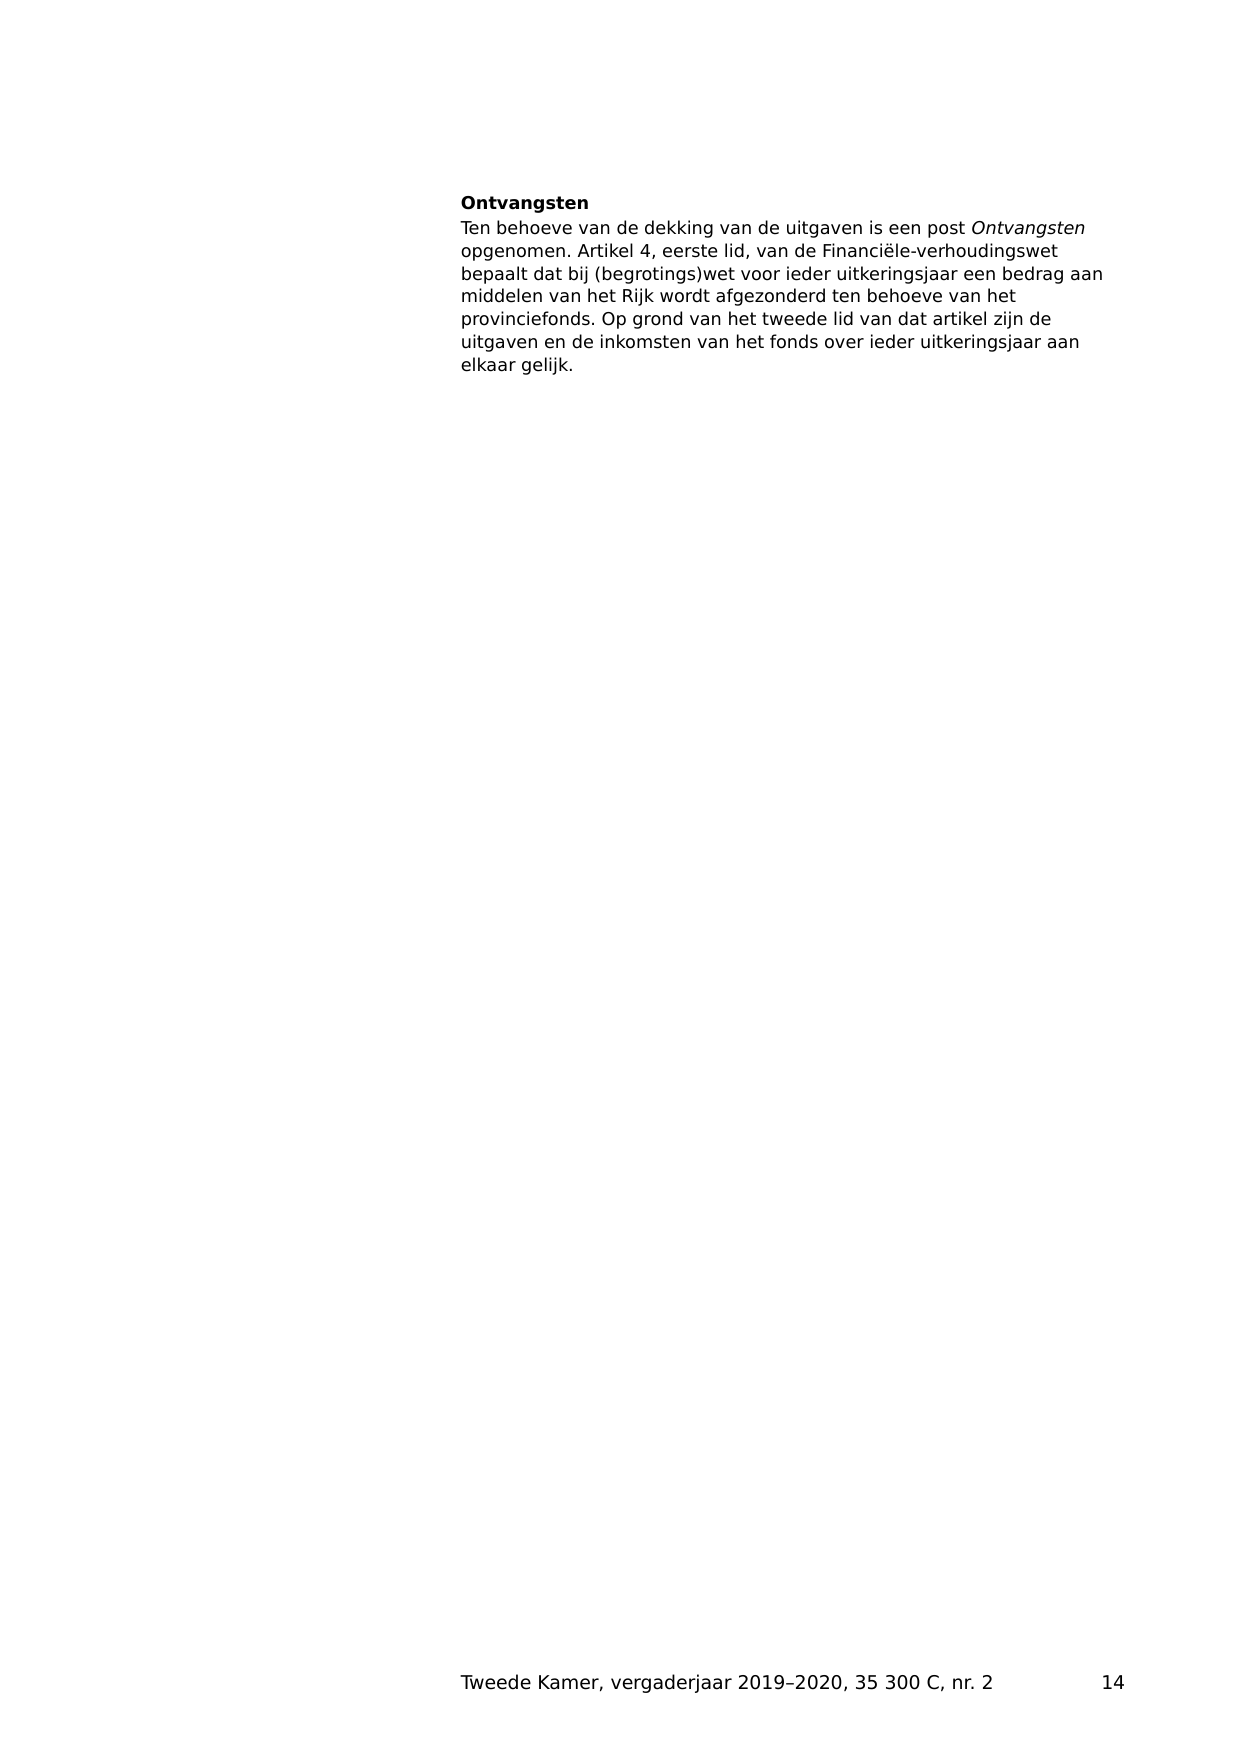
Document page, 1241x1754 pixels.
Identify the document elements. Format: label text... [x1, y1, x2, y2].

text Ontvangsten [461, 191, 1125, 214]
text Ten behoeve van de dekking van de uitgaven is een post Ontvangsten opgenomen. Artikel 4, eerste lid, van de Financiële-verhoudingswet bepaalt dat bij (begrotings)wet voor ieder uitkeringsjaar een bedrag aan middelen van het Rijk wordt afgezonderd ten behoeve van het provinciefonds. Op grond van het tweede lid van dat artikel zijn de uitgaven en de inkomsten van het fonds over ieder uitkeringsjaar aan elkaar gelijk. [461, 216, 1125, 376]
